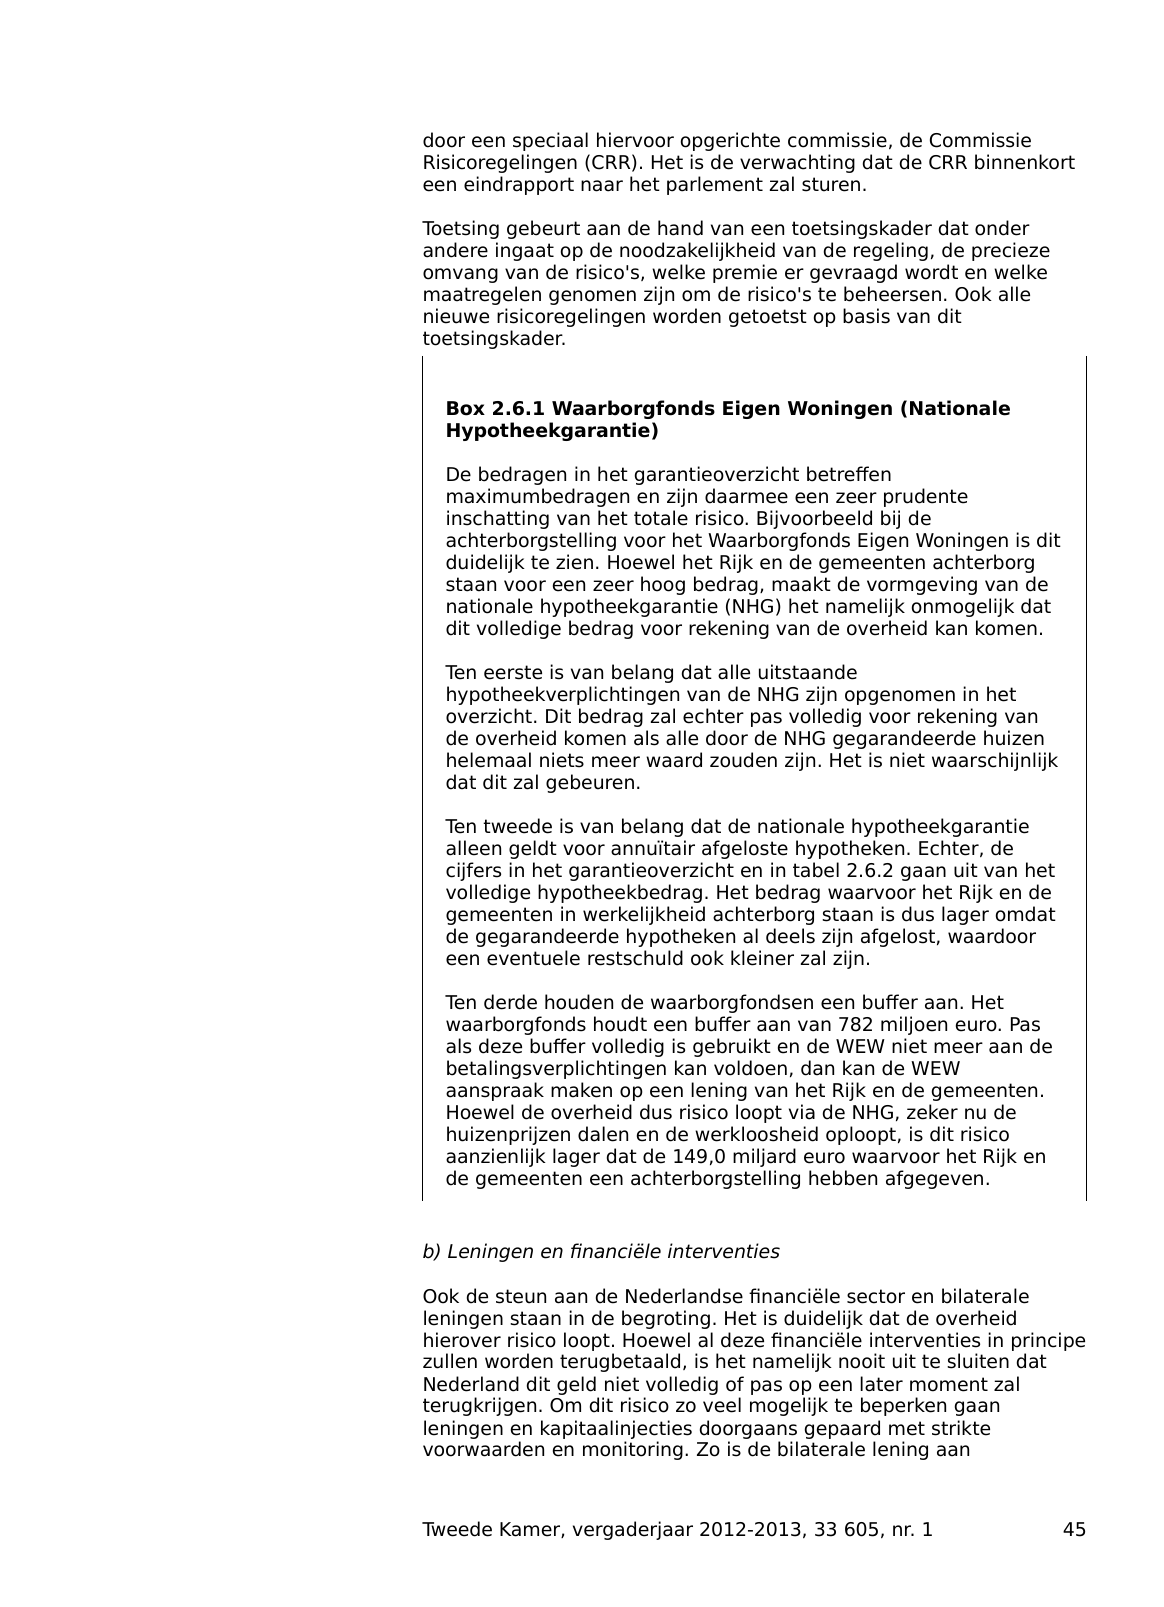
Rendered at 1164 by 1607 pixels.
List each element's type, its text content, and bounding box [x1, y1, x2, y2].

table_header Box 2.6.1 Waarborgfonds Eigen Woningen (Nationale Hypotheekgarantie) De bedragen in het garantieoverzicht betreffen maximumbedragen en zijn daarmee een zeer prudente inschatting van het totale risico. Bijvoorbeeld bij de achterborgstelling voor het Waarborgfonds Eigen Woningen is dit duidelijk te zien. Hoewel het Rijk en de gemeenten achterborg staan voor een zeer hoog bedrag, maakt de vormgeving van de nationale hypotheekgarantie (NHG) het namelijk onmogelijk dat dit volledige bedrag voor rekening van de overheid kan komen. Ten eerste is van belang dat alle uitstaande hypotheekverplichtingen van de NHG zijn opgenomen in het overzicht. Dit bedrag zal echter pas volledig voor rekening van de overheid komen als alle door de NHG gegarandeerde huizen helemaal niets meer waard zouden zijn. Het is niet waarschijnlijk dat dit zal gebeuren. Ten tweede is van belang dat de nationale hypotheekgarantie alleen geldt voor annuïtair afgeloste hypotheken. Echter, de cijfers in het garantieoverzicht en in tabel 2.6.2 gaan uit van het volledige hypotheekbedrag. Het bedrag waarvoor het Rijk en de gemeenten in werkelijkheid achterborg staan is dus lager omdat de gegarandeerde hypotheken al deels zijn afgelost, waardoor een eventuele restschuld ook kleiner zal zijn. Ten derde houden de waarborgfondsen een buffer aan. Het waarborgfonds houdt een buffer aan van 782 miljoen euro. Pas als deze buffer volledig is gebruikt en de WEW niet meer aan de betalingsverplichtingen kan voldoen, dan kan de WEW aanspraak maken op een lening van het Rijk en de gemeenten. Hoewel de overheid dus risico loopt via de NHG, zeker nu de huizenprijzen dalen en de werkloosheid oploopt, is dit risico aanzienlijk lager dat de 149,0 miljard euro waarvoor het Rijk en de gemeenten een achterborgstelling hebben afgegeven. [423, 356, 1086, 1201]
text Toetsing gebeurt aan de hand van een toetsingskader dat onder andere ingaat op de noodzakelijkheid van de regeling, de precieze omvang van de risico's, welke premie er gevraagd wordt en welke maatregelen genomen zijn om de risico's te beheersen. Ook alle nieuwe risicoregelingen worden getoetst op basis van dit toetsingskader. [422, 218, 1087, 350]
subtitle b) Leningen en financiële interventies [422, 1241, 1087, 1263]
text door een speciaal hiervoor opgerichte commissie, de Commissie Risicoregelingen (CRR). Het is de verwachting dat de CRR binnenkort een eindrapport naar het parlement zal sturen. [422, 130, 1087, 196]
text Ook de steun aan de Nederlandse financiële sector en bilaterale leningen staan in de begroting. Het is duidelijk dat de overheid hierover risico loopt. Hoewel al deze financiële interventies in principe zullen worden terugbetaald, is het namelijk nooit uit te sluiten dat Nederland dit geld niet volledig of pas op een later moment zal terugkrijgen. Om dit risico zo veel mogelijk te beperken gaan leningen en kapitaalinjecties doorgaans gepaard met strikte voorwaarden en monitoring. Zo is de bilaterale lening aan [422, 1286, 1087, 1461]
